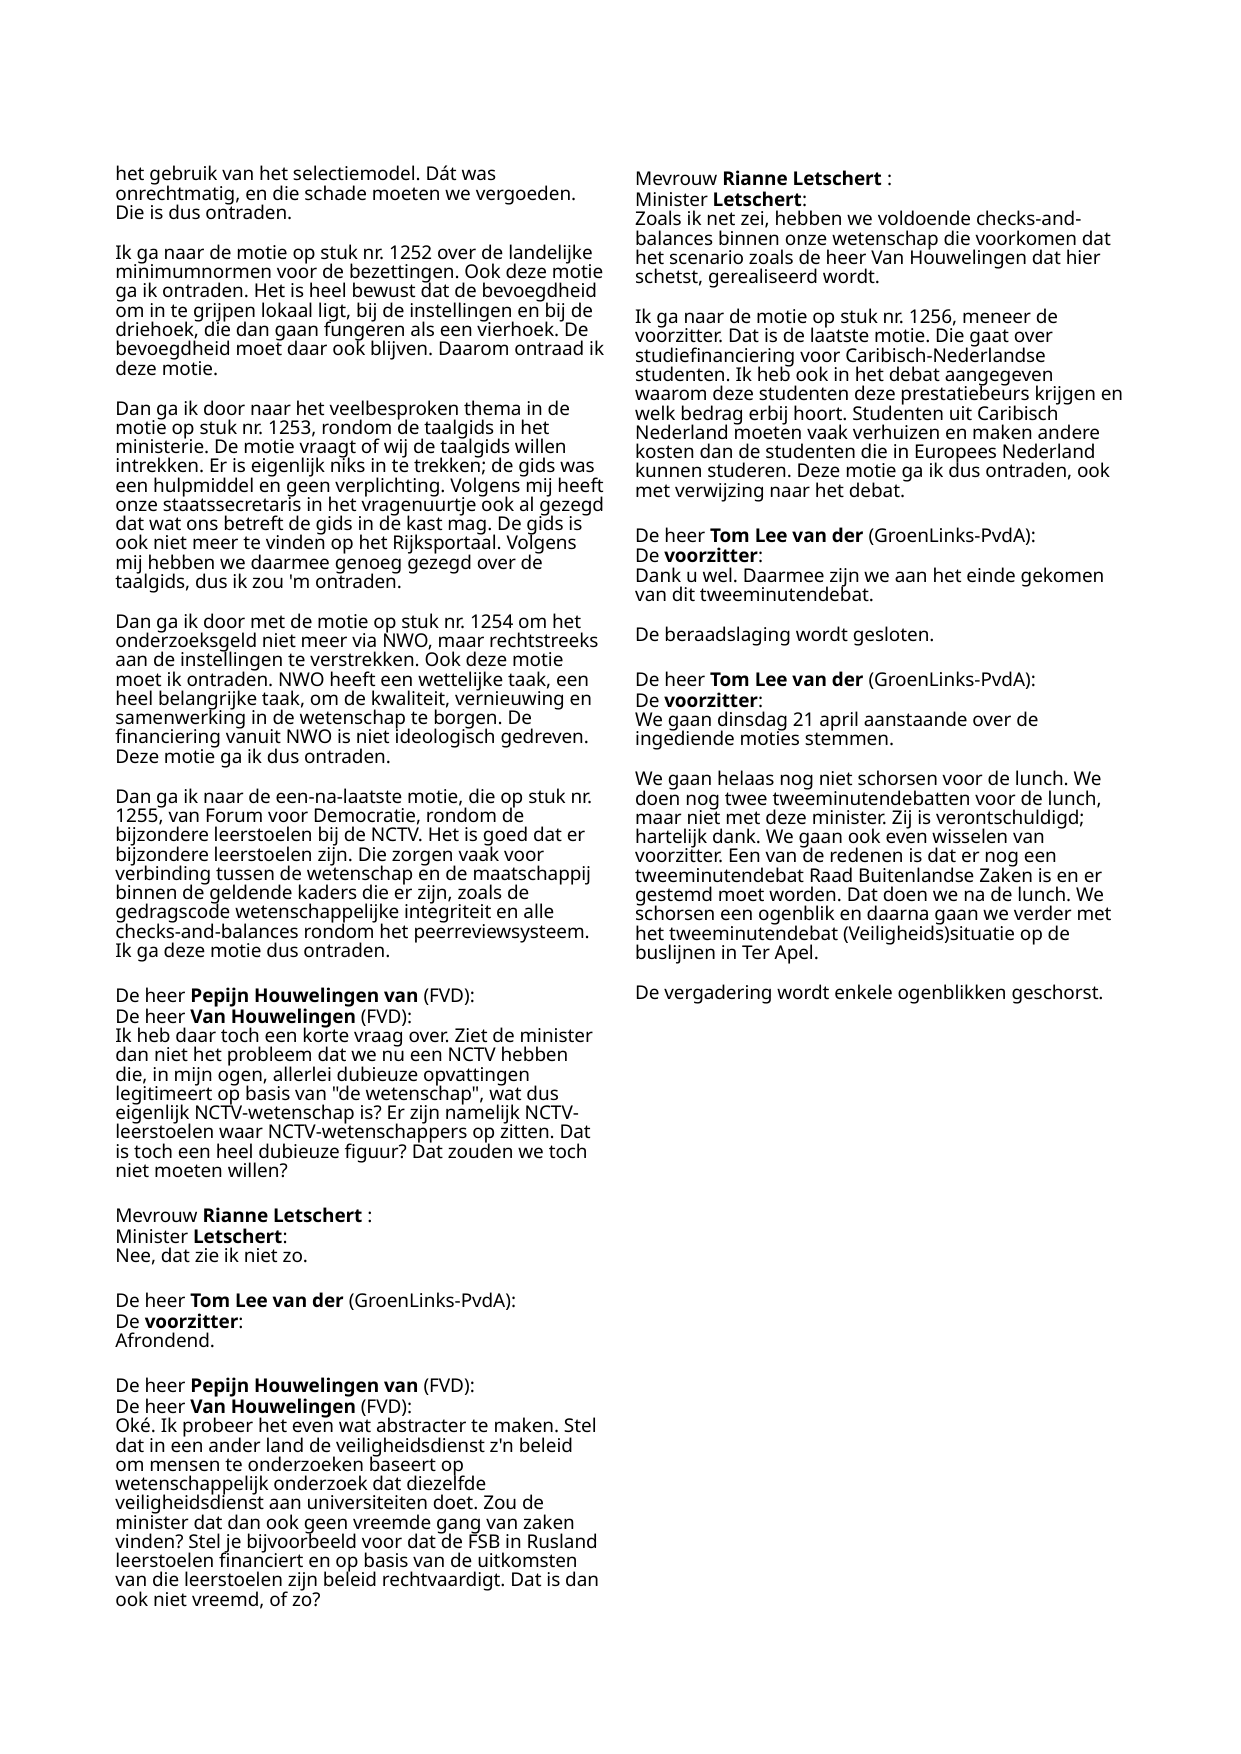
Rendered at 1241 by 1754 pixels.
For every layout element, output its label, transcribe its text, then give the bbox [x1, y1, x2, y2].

text Mevrouw Rianne Letschert : [635, 165, 1125, 191]
text Zoals ik net zei, hebben we voldoende checks-and-balances binnen onze wetenschap die voorkomen dat het scenario zoals de heer Van Houwelingen dat hier schetst, gerealiseerd wordt. [635, 210, 1125, 287]
text Dan ga ik door naar het veelbesproken thema in de motie op stuk nr. 1253, rondom de taalgids in het ministerie. De motie vraagt of wij de taalgids willen intrekken. Er is eigenlijk niks in te trekken; de gids was een hulpmiddel en geen verplichting. Volgens mij heeft onze staatssecretaris in het vragenuurtje ook al gezegd dat wat ons betreft de gids in de kast mag. De gids is ook niet meer te vinden op het Rijksportaal. Volgens mij hebben we daarmee genoeg gezegd over de taalgids, dus ik zou 'm ontraden. [115, 399, 605, 592]
text De heer Tom Lee van der (GroenLinks-PvdA): [635, 522, 1125, 547]
text Oké. Ik probeer het even wat abstracter te maken. Stel dat in een ander land de veiligheidsdienst z'n beleid om mensen te onderzoeken baseert op wetenschappelijk onderzoek dat diezelfde veiligheidsdienst aan universiteiten doet. Zou de minister dat dan ook geen vreemde gang van zaken vinden? Stel je bijvoorbeeld voor dat de FSB in Rusland leerstoelen financiert en op basis van de uitkomsten van die leerstoelen zijn beleid rechtvaardigt. Dat is dan ook niet vreemd, of zo? [115, 1417, 605, 1610]
text Minister Letschert: [115, 1228, 605, 1247]
text De heer Tom Lee van der (GroenLinks-PvdA): [115, 1287, 605, 1313]
text Ik heb daar toch een korte vraag over. Ziet de minister dan niet het probleem dat we nu een NCTV hebben die, in mijn ogen, allerlei dubieuze opvattingen legitimeert op basis van "de wetenschap", wat dus eigenlijk NCTV-wetenschap is? Er zijn namelijk NCTV-leerstoelen waar NCTV-wetenschappers op zitten. Dat is toch een heel dubieuze figuur? Dat zouden we toch niet moeten willen? [115, 1027, 605, 1181]
text De heer Pepijn Houwelingen van (FVD): [115, 982, 605, 1008]
text het gebruik van het selectiemodel. Dát was onrechtmatig, en die schade moeten we vergoeden. Die is dus ontraden. [115, 165, 605, 223]
text Ik ga naar de motie op stuk nr. 1256, meneer de voorzitter. Dat is de laatste motie. Die gaat over studiefinanciering voor Caribisch-Nederlandse studenten. Ik heb ook in het debat aangegeven waarom deze studenten deze prestatiebeurs krijgen en welk bedrag erbij hoort. Studenten uit Caribisch Nederland moeten vaak verhuizen en maken andere kosten dan de studenten die in Europees Nederland kunnen studeren. Deze motie ga ik dus ontraden, ook met verwijzing naar het debat. [635, 308, 1125, 501]
text Afrondend. [115, 1332, 605, 1351]
text De heer Tom Lee van der (GroenLinks-PvdA): [635, 666, 1125, 692]
text Dan ga ik door met de motie op stuk nr. 1254 om het onderzoeksgeld niet meer via NWO, maar rechtstreeks aan de instellingen te verstrekken. Ook deze motie moet ik ontraden. NWO heeft een wettelijke taak, een heel belangrijke taak, om de kwaliteit, vernieuwing en samenwerking in de wetenschap te borgen. De financiering vanuit NWO is niet ideologisch gedreven. Deze motie ga ik dus ontraden. [115, 613, 605, 767]
text De heer Van Houwelingen (FVD): [115, 1008, 605, 1027]
text De heer Van Houwelingen (FVD): [115, 1398, 605, 1417]
text Ik ga naar de motie op stuk nr. 1252 over de landelijke minimumnormen voor de bezettingen. Ook deze motie ga ik ontraden. Het is heel bewust dat de bevoegdheid om in te grijpen lokaal ligt, bij de instellingen en bij de driehoek, die dan gaan fungeren als een vierhoek. De bevoegdheid moet daar ook blijven. Daarom ontraad ik deze motie. [115, 244, 605, 379]
text We gaan dinsdag 21 april aanstaande over de ingediende moties stemmen. [635, 711, 1125, 750]
text De heer Pepijn Houwelingen van (FVD): [115, 1372, 605, 1398]
text Dan ga ik naar de een-na-laatste motie, die op stuk nr. 1255, van Forum voor Democratie, rondom de bijzondere leerstoelen bij de NCTV. Het is goed dat er bijzondere leerstoelen zijn. Die zorgen vaak voor verbinding tussen de wetenschap en de maatschappij binnen de geldende kaders die er zijn, zoals de gedragscode wetenschappelijke integriteit en alle checks-and-balances rondom het peerreviewsysteem. Ik ga deze motie dus ontraden. [115, 788, 605, 961]
text De voorzitter: [635, 692, 1125, 711]
text Minister Letschert: [635, 191, 1125, 210]
text De vergadering wordt enkele ogenblikken geschorst. [635, 984, 1125, 1003]
text De beraadslaging wordt gesloten. [635, 626, 1125, 645]
text We gaan helaas nog niet schorsen voor de lunch. We doen nog twee tweeminutendebatten voor de lunch, maar niet met deze minister. Zij is verontschuldigd; hartelijk dank. We gaan ook even wisselen van voorzitter. Een van de redenen is dat er nog een tweeminutendebat Raad Buitenlandse Zaken is en er gestemd moet worden. Dat doen we na de lunch. We schorsen een ogenblik en daarna gaan we verder met het tweeminutendebat (Veiligheids)situatie op de buslijnen in Ter Apel. [635, 770, 1125, 963]
text Nee, dat zie ik niet zo. [115, 1247, 605, 1266]
text Dank u wel. Daarmee zijn we aan het einde gekomen van dit tweeminutendebat. [635, 567, 1125, 605]
text Mevrouw Rianne Letschert : [115, 1202, 605, 1228]
text De voorzitter: [115, 1313, 605, 1332]
text De voorzitter: [635, 547, 1125, 567]
